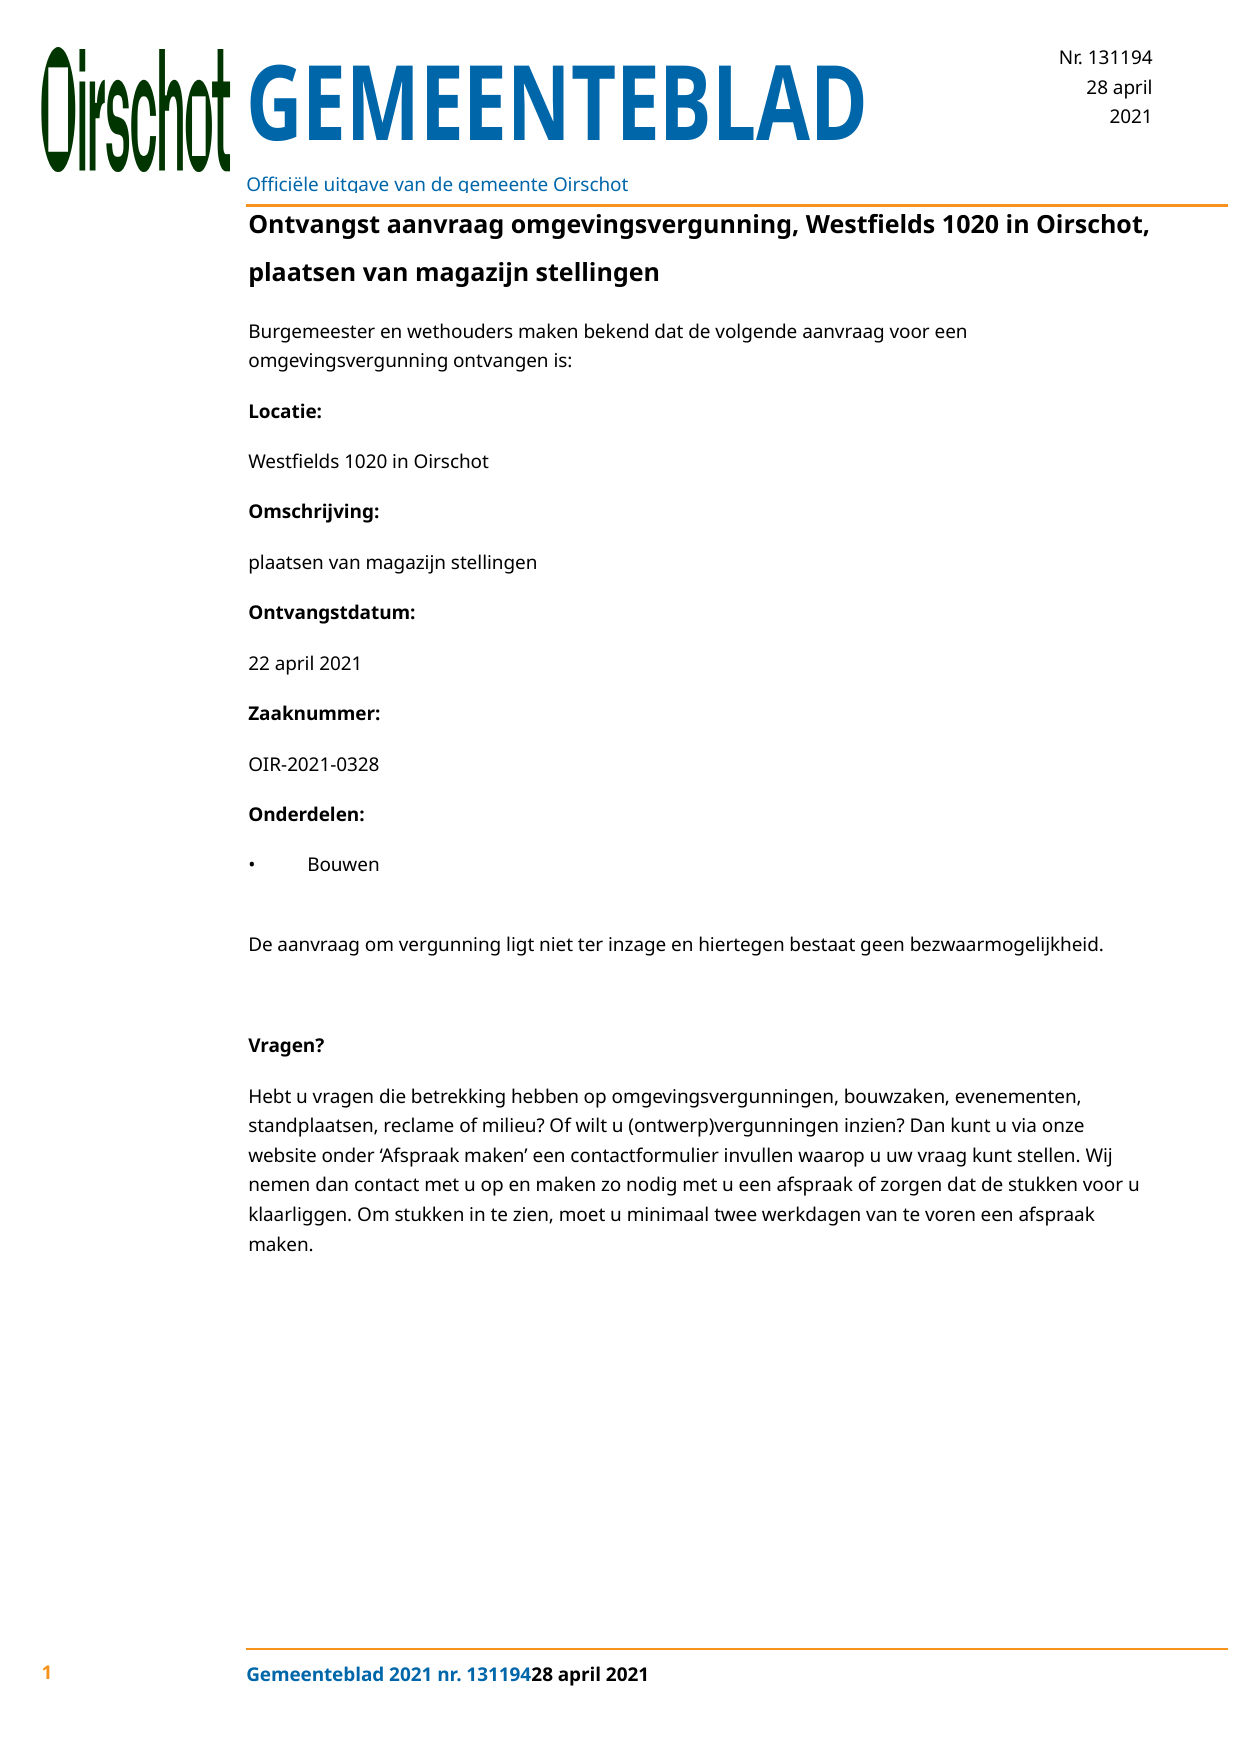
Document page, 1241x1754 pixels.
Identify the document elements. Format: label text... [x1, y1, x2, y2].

text 22 april 2021 [248, 650, 1152, 676]
picture [41, 47, 231, 172]
text Zaaknummer: [248, 700, 1152, 726]
text Onderdelen: [248, 801, 1152, 827]
text OIR-2021-0328 [248, 751, 1152, 777]
text plaatsen van magazijn stellingen [248, 549, 1152, 575]
text Locatie: [248, 398, 1152, 424]
text Westfields 1020 in Oirschot [248, 448, 1152, 474]
text Hebt u vragen die betrekking hebben op omgevingsvergunningen, bouwzaken, evenementen, standplaatsen, reclame of milieu? Of wilt u (ontwerp)vergunningen inzien? Dan kunt u via onze website onder ‘Afspraak maken’ een contactformulier invullen waarop u uw vraag kunt stellen. Wij nemen dan contact met u op en maken zo nodig met u een afspraak of zorgen dat de stukken voor u klaarliggen. Om stukken in te zien, moet u minimaal twee werkdagen van te voren een afspraak maken. [248, 1083, 1152, 1257]
text Ontvangst aanvraag omgevingsvergunning, Westfields 1020 in Oirschot, plaatsen van magazijn stellingen [248, 207, 1152, 288]
list Bouwen [248, 852, 1152, 877]
text Ontvangstdatum: [248, 599, 1152, 625]
text Omschrijving: [248, 499, 1152, 524]
text Vragen? [248, 1032, 1152, 1058]
text Burgemeester en wethouders maken bekend dat de volgende aanvraag voor een omgevingsvergunning ontvangen is: [248, 318, 1152, 373]
text De aanvraag om vergunning ligt niet ter inzage en hiertegen bestaat geen bezwaarmogelijkheid. [248, 932, 1152, 957]
